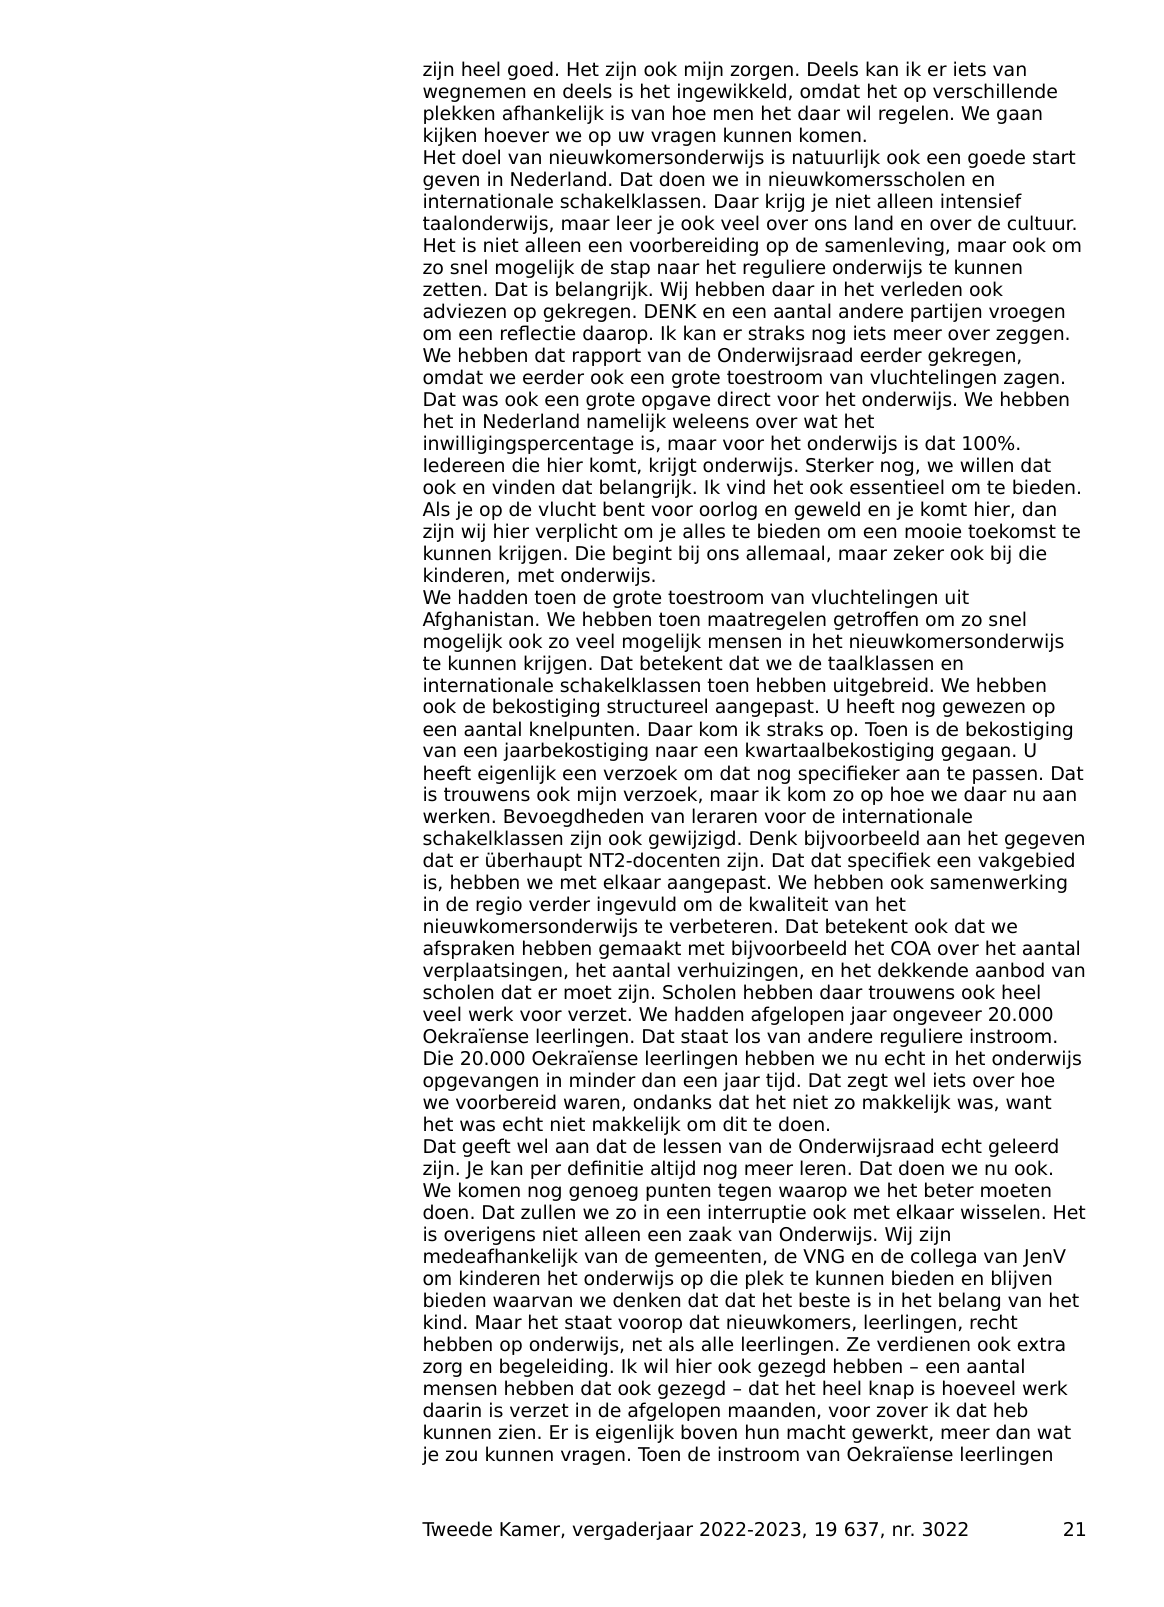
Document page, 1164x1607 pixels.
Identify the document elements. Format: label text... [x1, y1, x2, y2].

text Dat geeft wel aan dat de lessen van de Onderwijsraad echt geleerd zijn. Je kan per definitie altijd nog meer leren. Dat doen we nu ook. We komen nog genoeg punten tegen waarop we het beter moeten doen. Dat zullen we zo in een interruptie ook met elkaar wisselen. Het is overigens niet alleen een zaak van Onderwijs. Wij zijn medeafhankelijk van de gemeenten, de VNG en de collega van JenV om kinderen het onderwijs op die plek te kunnen bieden en blijven bieden waarvan we denken dat dat het beste is in het belang van het kind. Maar het staat voorop dat nieuwkomers, leerlingen, recht hebben op onderwijs, net als alle leerlingen. Ze verdienen ook extra zorg en begeleiding. Ik wil hier ook gezegd hebben – een aantal mensen hebben dat ook gezegd – dat het heel knap is hoeveel werk daarin is verzet in de afgelopen maanden, voor zover ik dat heb kunnen zien. Er is eigenlijk boven hun macht gewerkt, meer dan wat je zou kunnen vragen. Toen de instroom van Oekraïense leerlingen [422, 1136, 1087, 1466]
text We hadden toen de grote toestroom van vluchtelingen uit Afghanistan. We hebben toen maatregelen getroffen om zo snel mogelijk ook zo veel mogelijk mensen in het nieuwkomersonderwijs te kunnen krijgen. Dat betekent dat we de taalklassen en internationale schakelklassen toen hebben uitgebreid. We hebben ook de bekostiging structureel aangepast. U heeft nog gewezen op een aantal knelpunten. Daar kom ik straks op. Toen is de bekostiging van een jaarbekostiging naar een kwartaalbekostiging gegaan. U heeft eigenlijk een verzoek om dat nog specifieker aan te passen. Dat is trouwens ook mijn verzoek, maar ik kom zo op hoe we daar nu aan werken. Bevoegdheden van leraren voor de internationale schakelklassen zijn ook gewijzigd. Denk bijvoorbeeld aan het gegeven dat er überhaupt NT2-docenten zijn. Dat dat specifiek een vakgebied is, hebben we met elkaar aangepast. We hebben ook samenwerking in de regio verder ingevuld om de kwaliteit van het nieuwkomersonderwijs te verbeteren. Dat betekent ook dat we afspraken hebben gemaakt met bijvoorbeeld het COA over het aantal verplaatsingen, het aantal verhuizingen, en het dekkende aanbod van scholen dat er moet zijn. Scholen hebben daar trouwens ook heel veel werk voor verzet. We hadden afgelopen jaar ongeveer 20.000 Oekraïense leerlingen. Dat staat los van andere reguliere instroom. Die 20.000 Oekraïense leerlingen hebben we nu echt in het onderwijs opgevangen in minder dan een jaar tijd. Dat zegt wel iets over hoe we voorbereid waren, ondanks dat het niet zo makkelijk was, want het was echt niet makkelijk om dit te doen. [422, 587, 1087, 1136]
text zijn heel goed. Het zijn ook mijn zorgen. Deels kan ik er iets van wegnemen en deels is het ingewikkeld, omdat het op verschillende plekken afhankelijk is van hoe men het daar wil regelen. We gaan kijken hoever we op uw vragen kunnen komen. [422, 59, 1087, 147]
text Het doel van nieuwkomersonderwijs is natuurlijk ook een goede start geven in Nederland. Dat doen we in nieuwkomersscholen en internationale schakelklassen. Daar krijg je niet alleen intensief taalonderwijs, maar leer je ook veel over ons land en over de cultuur. Het is niet alleen een voorbereiding op de samenleving, maar ook om zo snel mogelijk de stap naar het reguliere onderwijs te kunnen zetten. Dat is belangrijk. Wij hebben daar in het verleden ook adviezen op gekregen. DENK en een aantal andere partijen vroegen om een reflectie daarop. Ik kan er straks nog iets meer over zeggen. We hebben dat rapport van de Onderwijsraad eerder gekregen, omdat we eerder ook een grote toestroom van vluchtelingen zagen. Dat was ook een grote opgave direct voor het onderwijs. We hebben het in Nederland namelijk weleens over wat het inwilligingspercentage is, maar voor het onderwijs is dat 100%. Iedereen die hier komt, krijgt onderwijs. Sterker nog, we willen dat ook en vinden dat belangrijk. Ik vind het ook essentieel om te bieden. Als je op de vlucht bent voor oorlog en geweld en je komt hier, dan zijn wij hier verplicht om je alles te bieden om een mooie toekomst te kunnen krijgen. Die begint bij ons allemaal, maar zeker ook bij die kinderen, met onderwijs. [422, 147, 1087, 587]
